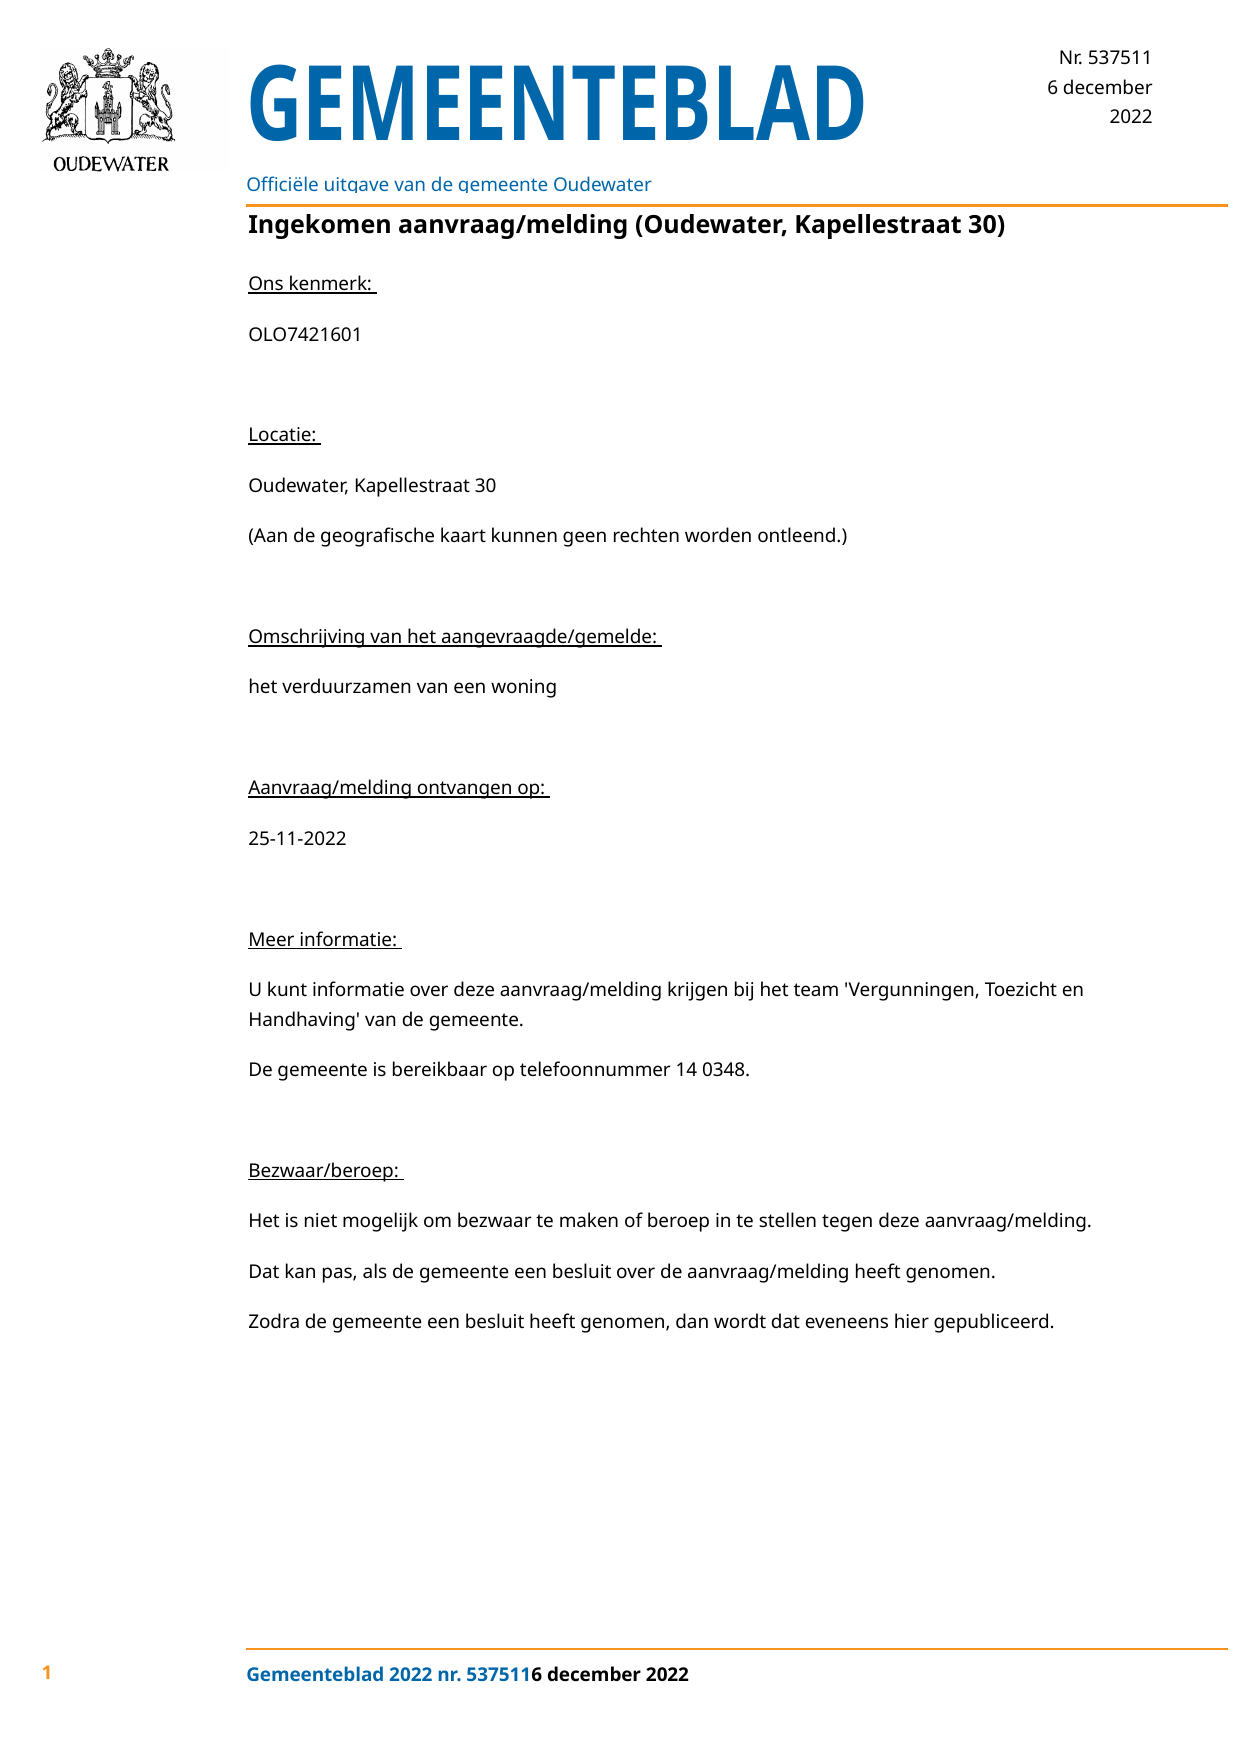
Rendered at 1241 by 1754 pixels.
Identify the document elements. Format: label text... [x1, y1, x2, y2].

text Bezwaar/beroep: [248, 1157, 1152, 1183]
text Aanvraag/melding ontvangen op: [248, 774, 1152, 800]
text De gemeente is bereikbaar op telefoonnummer 14 0348. [248, 1056, 1152, 1082]
picture [41, 47, 231, 172]
text Het is niet mogelijk om bezwaar te maken of beroep in te stellen tegen deze aanvraag/melding. [248, 1207, 1152, 1233]
text Oudewater, Kapellestraat 30 [248, 472, 1152, 498]
text Omschrijving van het aangevraagde/gemelde: [248, 623, 1152, 649]
text Locatie: [248, 422, 1152, 447]
text Zodra de gemeente een besluit heeft genomen, dan wordt dat eveneens hier gepubliceerd. [248, 1308, 1152, 1334]
text U kunt informatie over deze aanvraag/melding krijgen bij het team 'Vergunningen, Toezicht en Handhaving' van de gemeente. [248, 976, 1152, 1031]
text 25-11-2022 [248, 825, 1152, 851]
text Meer informatie: [248, 926, 1152, 951]
text het verduurzamen van een woning [248, 674, 1152, 699]
text OLO7421601 [248, 321, 1152, 346]
text Dat kan pas, als de gemeente een besluit over de aanvraag/melding heeft genomen. [248, 1258, 1152, 1283]
text (Aan de geografische kaart kunnen geen rechten worden ontleend.) [248, 522, 1152, 548]
text Ons kenmerk: [248, 270, 1152, 296]
text Ingekomen aanvraag/melding (Oudewater, Kapellestraat 30) [248, 207, 1152, 241]
